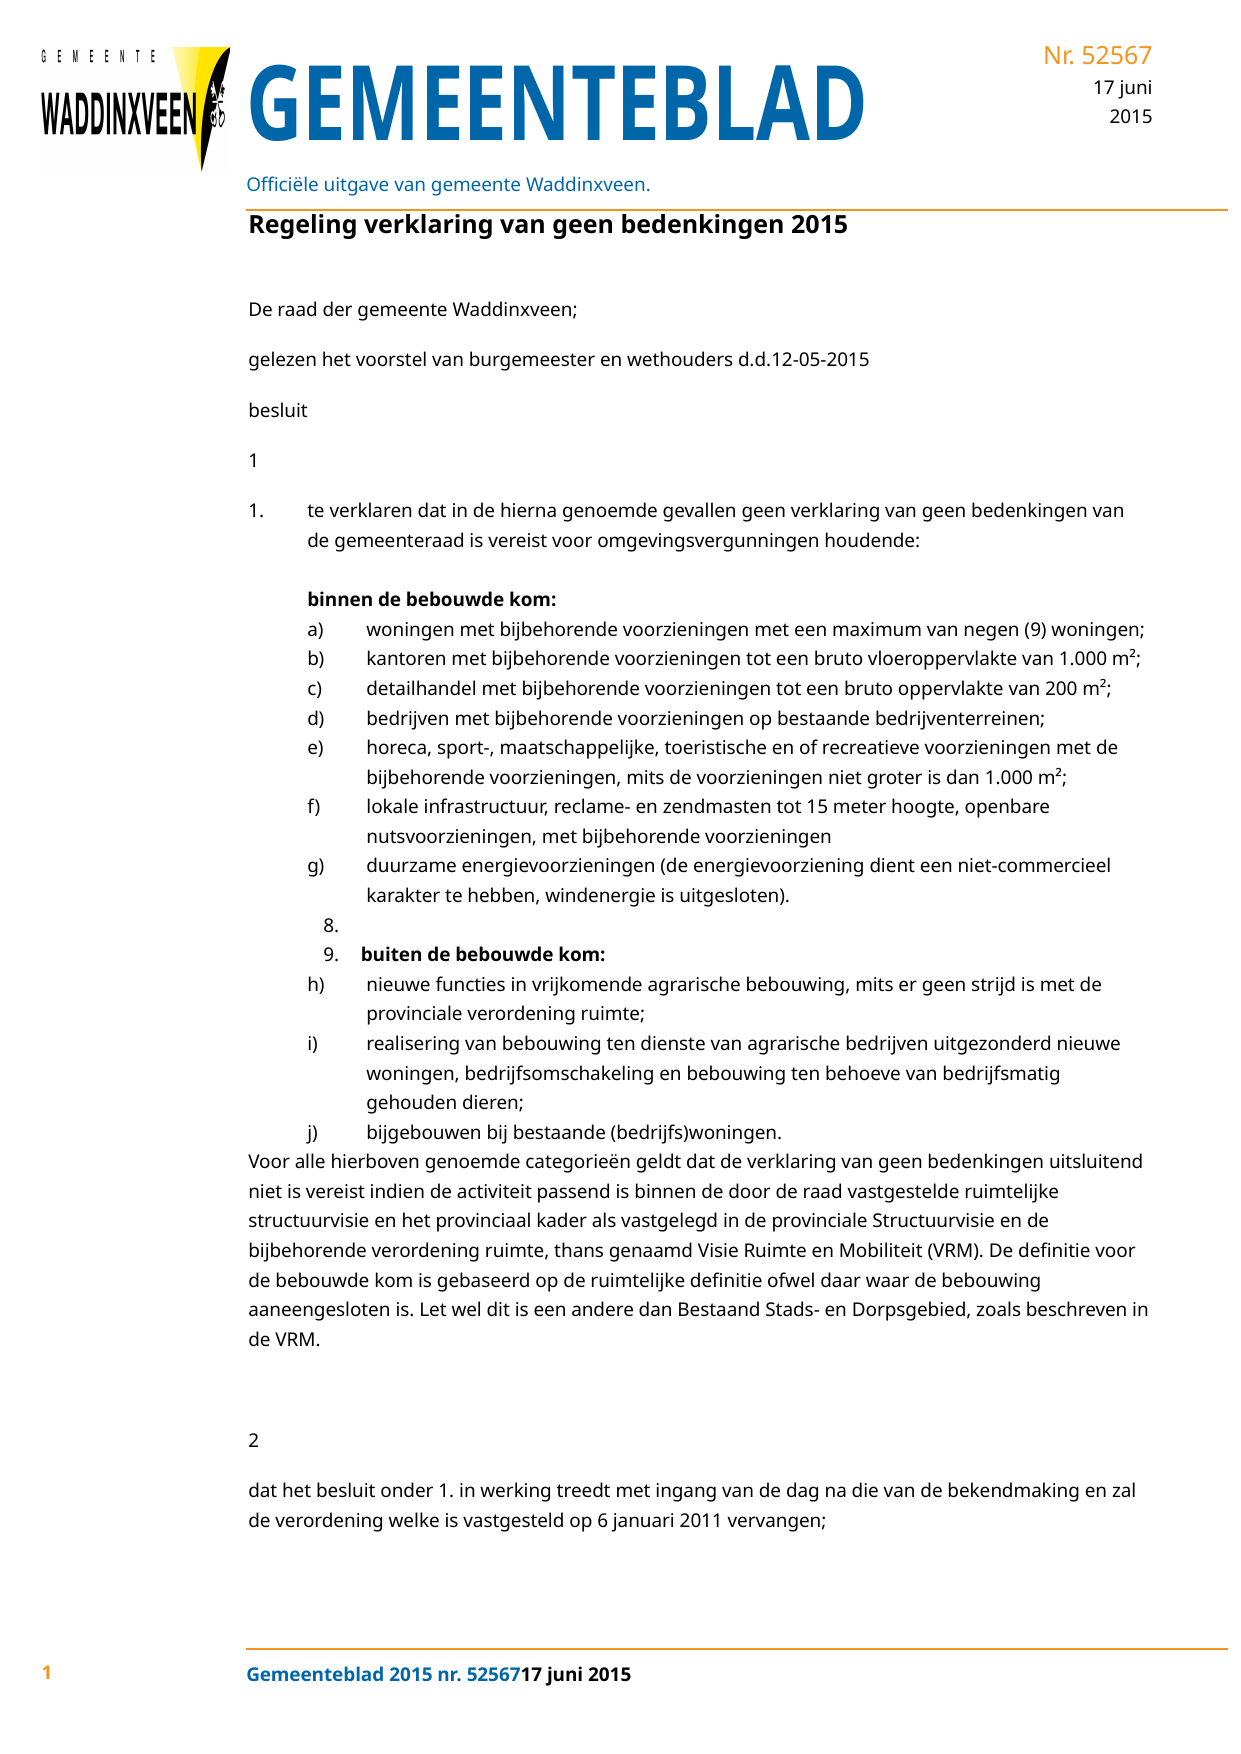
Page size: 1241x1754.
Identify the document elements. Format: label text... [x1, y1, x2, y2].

list buiten de bebouwde kom: [323, 941, 1152, 967]
list te verklaren dat in de hierna genoemde gevallen geen verklaring van geen bedenkingen van de gemeenteraad is vereist voor omgevingsvergunningen houdende: [248, 498, 1152, 553]
list bijgebouwen bij bestaande (bedrijfs)woningen. [307, 1119, 1152, 1145]
list nieuwe functies in vrijkomende agrarische bebouwing, mits er geen strijd is met de provinciale verordening ruimte; [307, 971, 1152, 1026]
text 2 [248, 1427, 1152, 1453]
text besluit [248, 397, 1152, 423]
list realisering van bebouwing ten dienste van agrarische bedrijven uitgezonderd nieuwe woningen, bedrijfsomschakeling en bebouwing ten behoeve van bedrijfsmatig gehouden dieren; [307, 1030, 1152, 1115]
list woningen met bijbehorende voorzieningen met een maximum van negen (9) woningen; [307, 616, 1152, 642]
text De raad der gemeente Waddinxveen; [248, 296, 1152, 322]
list lokale infrastructuur, reclame- en zendmasten tot 15 meter hoogte, openbare nutsvoorzieningen, met bijbehorende voorzieningen [307, 793, 1152, 849]
list duurzame energievoorzieningen (de energievoorziening dient een niet-commercieel karakter te hebben, windenergie is uitgesloten). [307, 853, 1152, 908]
picture [41, 47, 231, 172]
list kantoren met bijbehorende voorzieningen tot een bruto vloeroppervlakte van 1.000 m²; [307, 646, 1152, 671]
text gelezen het voorstel van burgemeester en wethouders d.d.12-05-2015 [248, 346, 1152, 372]
list detailhandel met bijbehorende voorzieningen tot een bruto oppervlakte van 200 m²; [307, 675, 1152, 701]
text Voor alle hierboven genoemde categorieën geldt dat de verklaring van geen bedenkingen uitsluitend niet is vereist indien de activiteit passend is binnen de door de raad vastgestelde ruimtelijke structuurvisie en het provinciaal kader als vastgelegd in de provinciale Structuurvisie en de bijbehorende verordening ruimte, thans genaamd Visie Ruimte en Mobiliteit (VRM). De definitie voor de bebouwde kom is gebaseerd op de ruimtelijke definitie ofwel daar waar de bebouwing aaneengesloten is. Let wel dit is een andere dan Bestaand Stads- en Dorpsgebied, zoals beschreven in de VRM. [248, 1148, 1152, 1352]
text dat het besluit onder 1. in werking treedt met ingang van de dag na die van de bekendmaking en zal de verordening welke is vastgesteld op 6 januari 2011 vervangen; [248, 1477, 1152, 1533]
list binnen de bebouwde kom: [248, 586, 1152, 612]
list bedrijven met bijbehorende voorzieningen op bestaande bedrijventerreinen; [307, 705, 1152, 731]
text 1 [248, 447, 1152, 473]
list horeca, sport-, maatschappelijke, toeristische en of recreatieve voorzieningen met de bijbehorende voorzieningen, mits de voorzieningen niet groter is dan 1.000 m²; [307, 734, 1152, 790]
text Regeling verklaring van geen bedenkingen 2015 [248, 211, 1152, 241]
